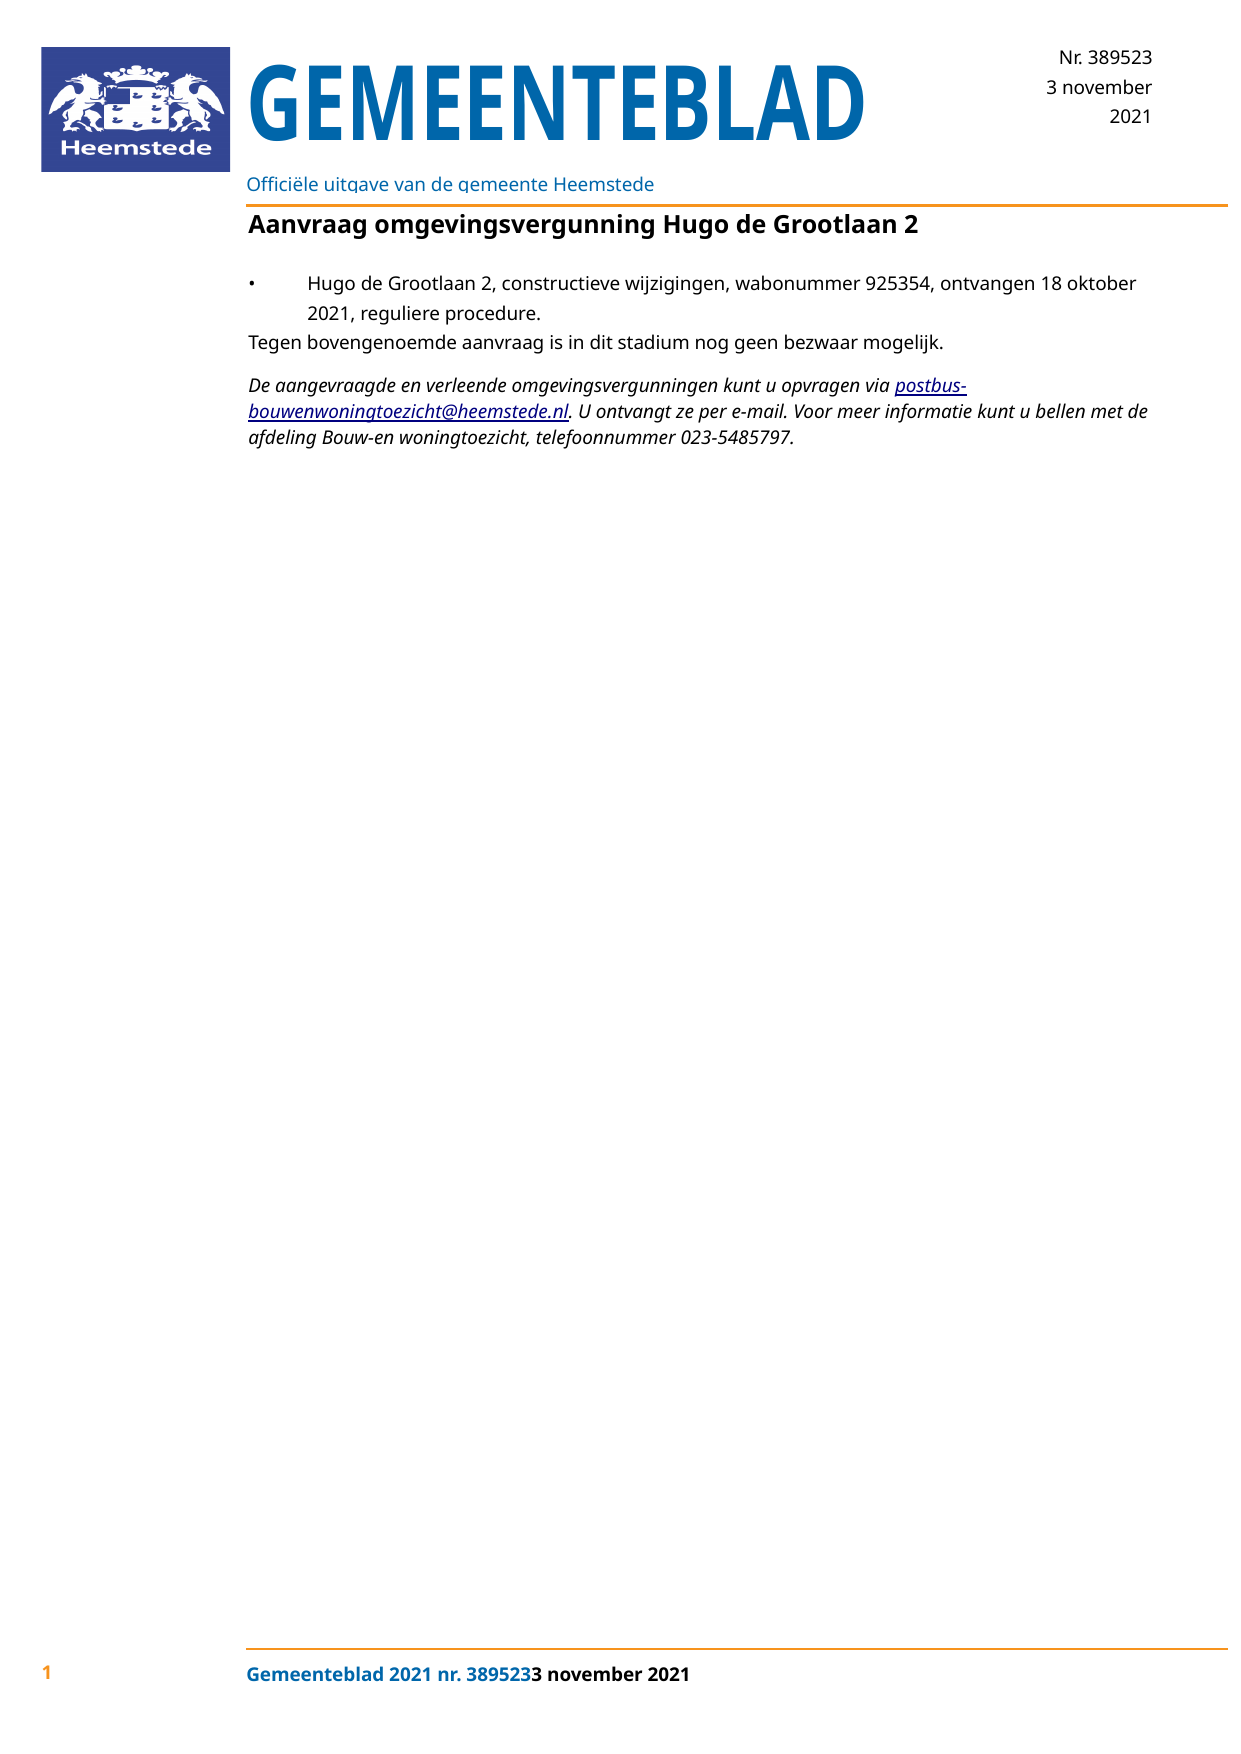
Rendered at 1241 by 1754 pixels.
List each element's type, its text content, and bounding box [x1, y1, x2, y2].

text Aanvraag omgevingsvergunning Hugo de Grootlaan 2 [248, 207, 1152, 241]
text De aangevraagde en verleende omgevingsvergunningen kunt u opvragen via postbus-bouwenwoningtoezicht@heemstede.nl. U ontvangt ze per e-mail. Voor meer informatie kunt u bellen met de afdeling Bouw-en woningtoezicht, telefoonnummer 023-5485797. [248, 373, 1152, 450]
picture [41, 47, 231, 172]
text Tegen bovengenoemde aanvraag is in dit stadium nog geen bezwaar mogelijk. [248, 329, 1152, 355]
list Hugo de Grootlaan 2, constructieve wijzigingen, wabonummer 925354, ontvangen 18 oktober 2021, reguliere procedure. [248, 270, 1152, 326]
